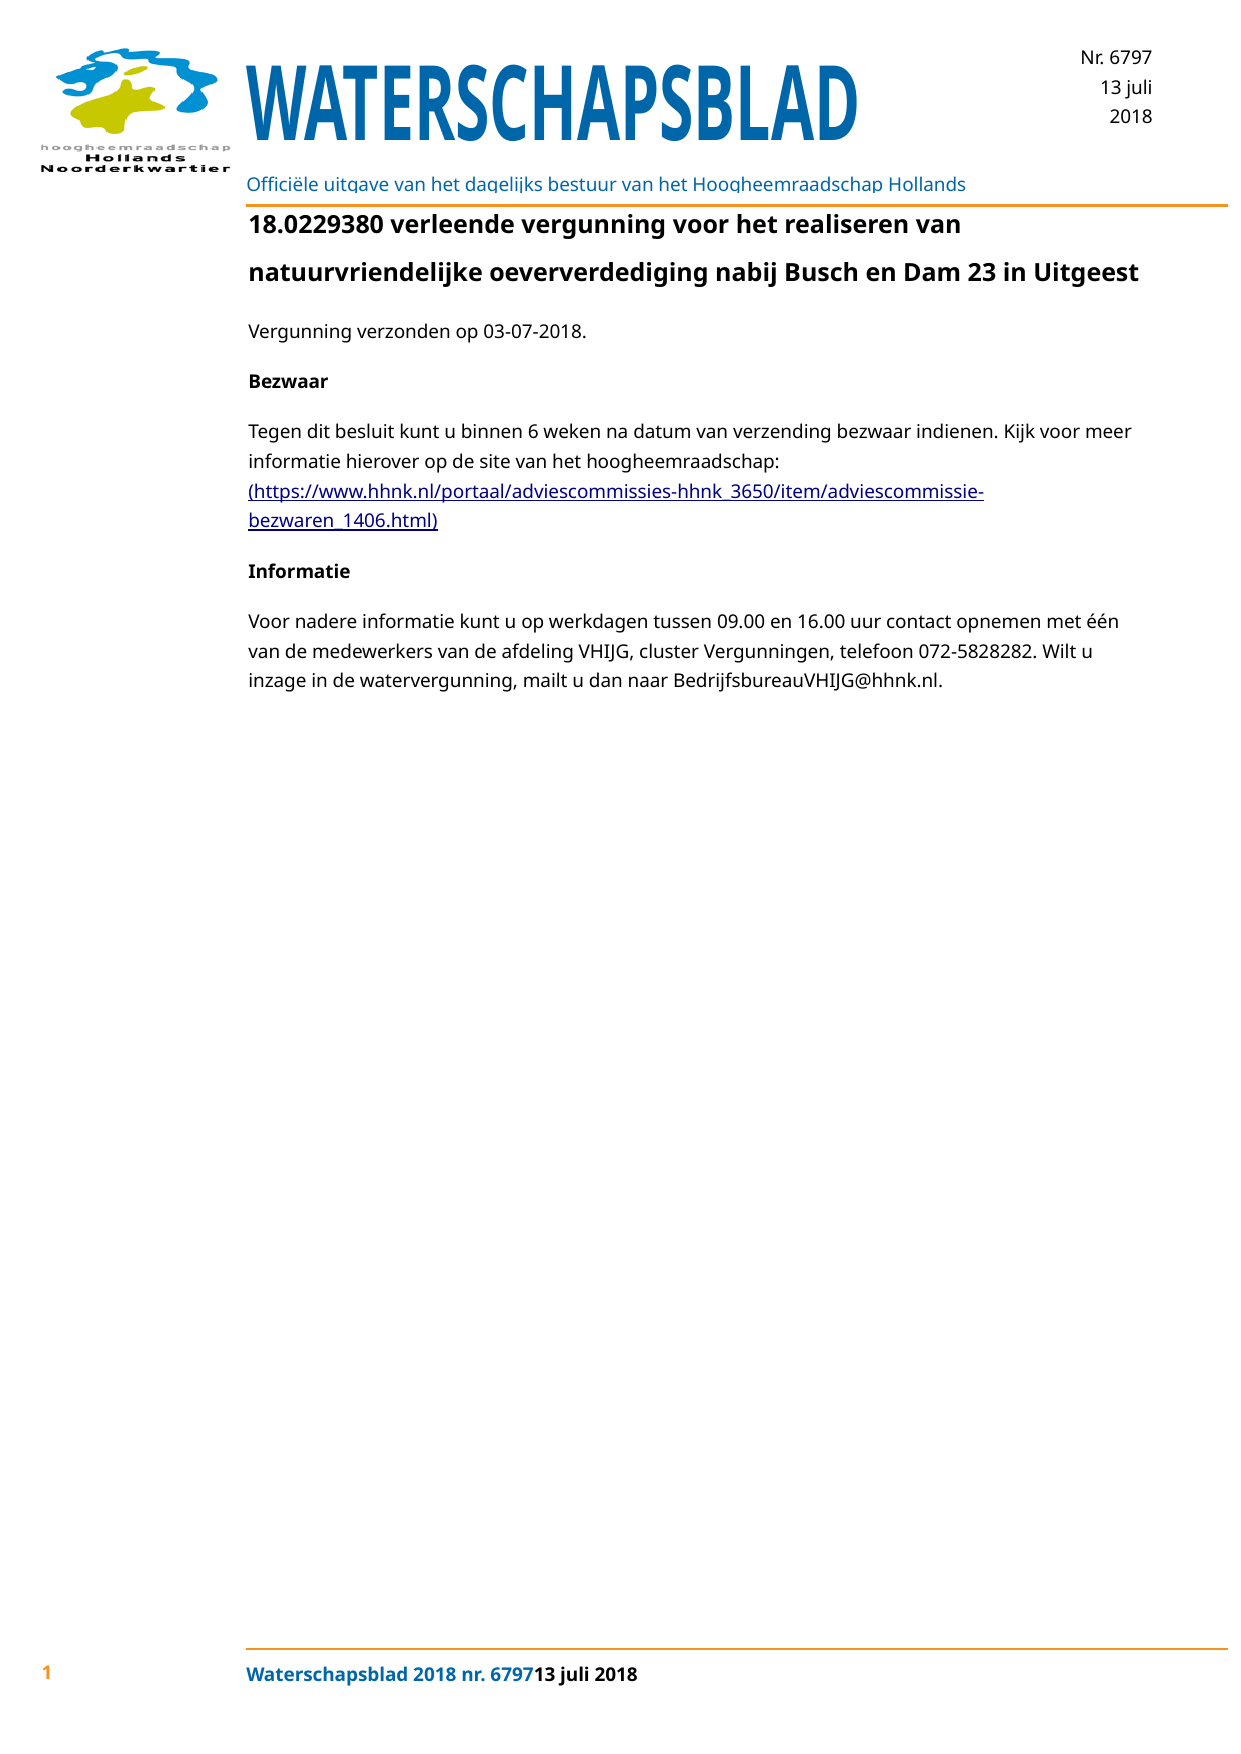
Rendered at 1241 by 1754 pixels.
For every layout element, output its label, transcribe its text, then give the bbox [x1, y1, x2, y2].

text Vergunning verzonden op 03-07-2018. [248, 318, 1152, 344]
text Bezwaar [248, 368, 1152, 394]
picture [41, 47, 231, 172]
text 18.0229380 verleende vergunning voor het realiseren van natuurvriendelijke oeververdediging nabij Busch en Dam 23 in Uitgeest [248, 207, 1152, 288]
text Voor nadere informatie kunt u op werkdagen tussen 09.00 en 16.00 uur contact opnemen met één van de medewerkers van de afdeling VHIJG, cluster Vergunningen, telefoon 072-5828282. Wilt u inzage in de watervergunning, mailt u dan naar BedrijfsbureauVHIJG@hhnk.nl. [248, 608, 1152, 693]
text Informatie [248, 558, 1152, 584]
text Tegen dit besluit kunt u binnen 6 weken na datum van verzending bezwaar indienen. Kijk voor meer informatie hierover op de site van het hoogheemraadschap: (https://www.hhnk.nl/portaal/adviescommissies-hhnk_3650/item/adviescommissie-bezwaren_1406.html) [248, 419, 1152, 533]
